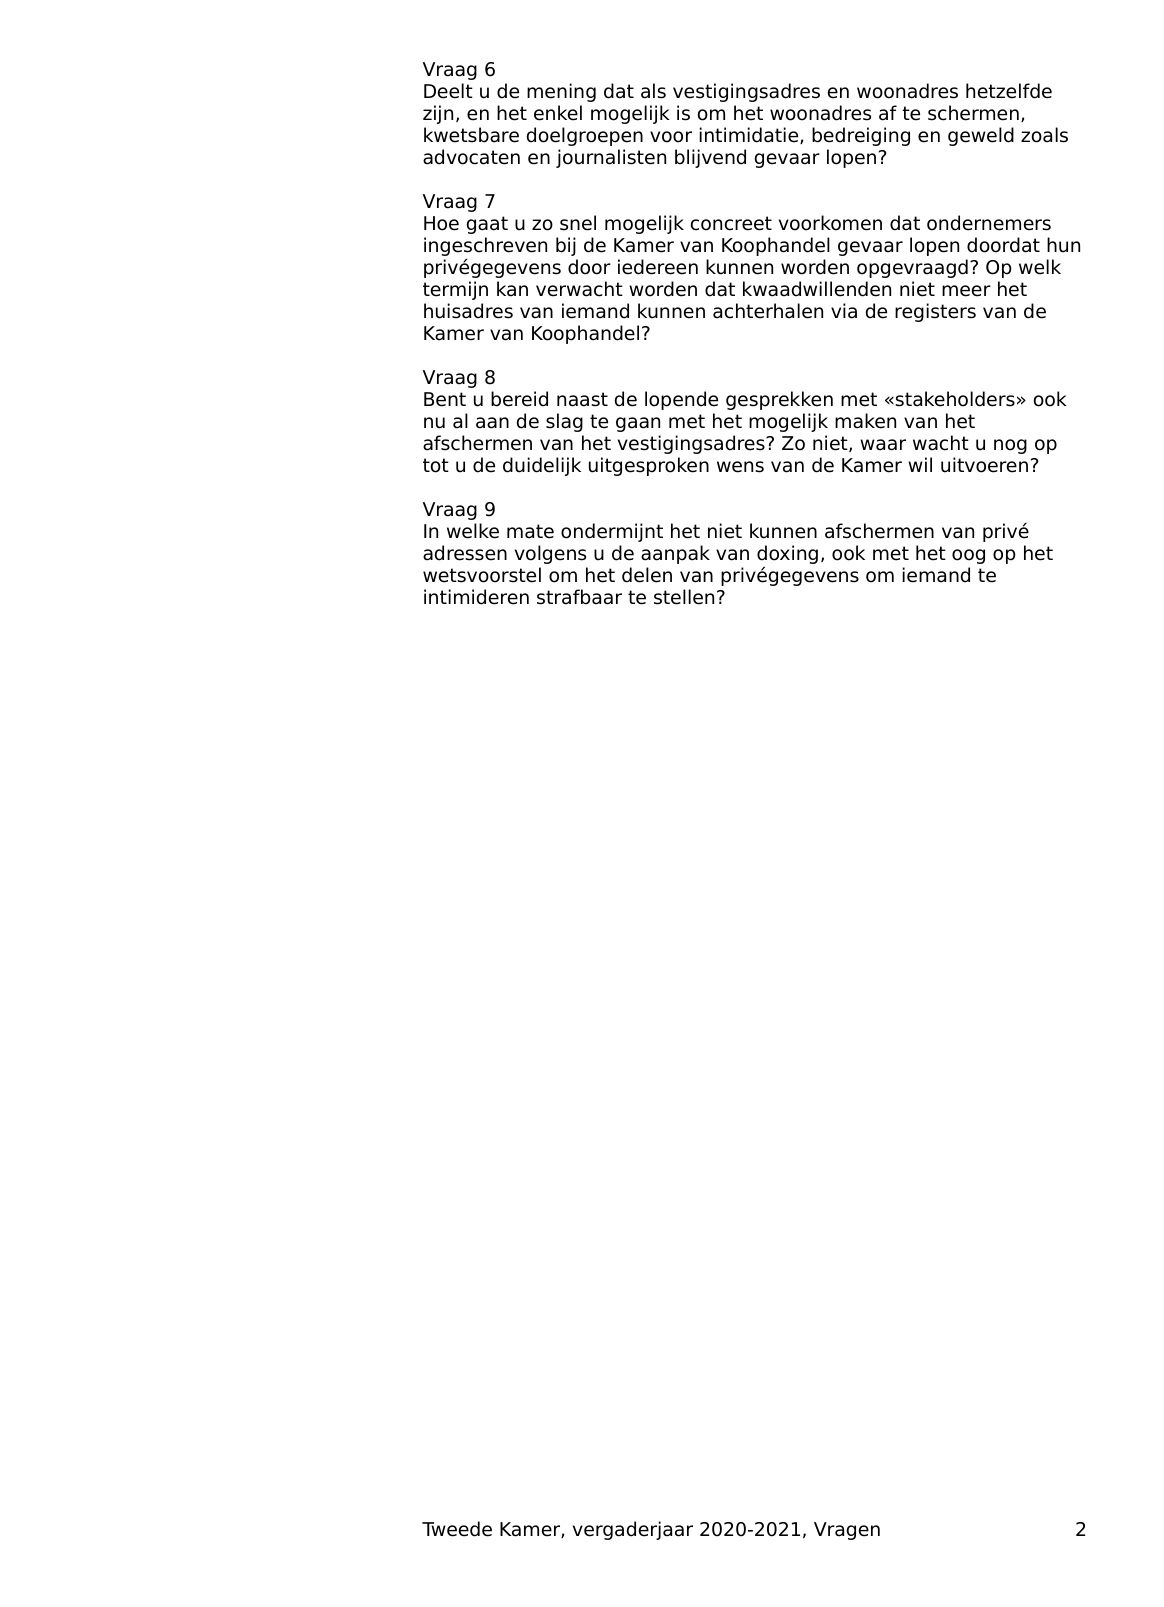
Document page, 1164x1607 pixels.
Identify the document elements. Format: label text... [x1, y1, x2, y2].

text Hoe gaat u zo snel mogelijk concreet voorkomen dat ondernemers ingeschreven bij de Kamer van Koophandel gevaar lopen doordat hun privégegevens door iedereen kunnen worden opgevraagd? Op welk termijn kan verwacht worden dat kwaadwillenden niet meer het huisadres van iemand kunnen achterhalen via de registers van de Kamer van Koophandel? [422, 213, 1087, 345]
text Vraag 8 [422, 367, 1087, 389]
text Bent u bereid naast de lopende gesprekken met «stakeholders» ook nu al aan de slag te gaan met het mogelijk maken van het afschermen van het vestigingsadres? Zo niet, waar wacht u nog op tot u de duidelijk uitgesproken wens van de Kamer wil uitvoeren? [422, 389, 1087, 477]
text In welke mate ondermijnt het niet kunnen afschermen van privé adressen volgens u de aanpak van doxing, ook met het oog op het wetsvoorstel om het delen van privégegevens om iemand te intimideren strafbaar te stellen? [422, 521, 1087, 609]
text Deelt u de mening dat als vestigingsadres en woonadres hetzelfde zijn, en het enkel mogelijk is om het woonadres af te schermen, kwetsbare doelgroepen voor intimidatie, bedreiging en geweld zoals advocaten en journalisten blijvend gevaar lopen? [422, 81, 1087, 169]
text Vraag 9 [422, 499, 1087, 521]
text Vraag 7 [422, 191, 1087, 213]
text Vraag 6 [422, 59, 1087, 81]
